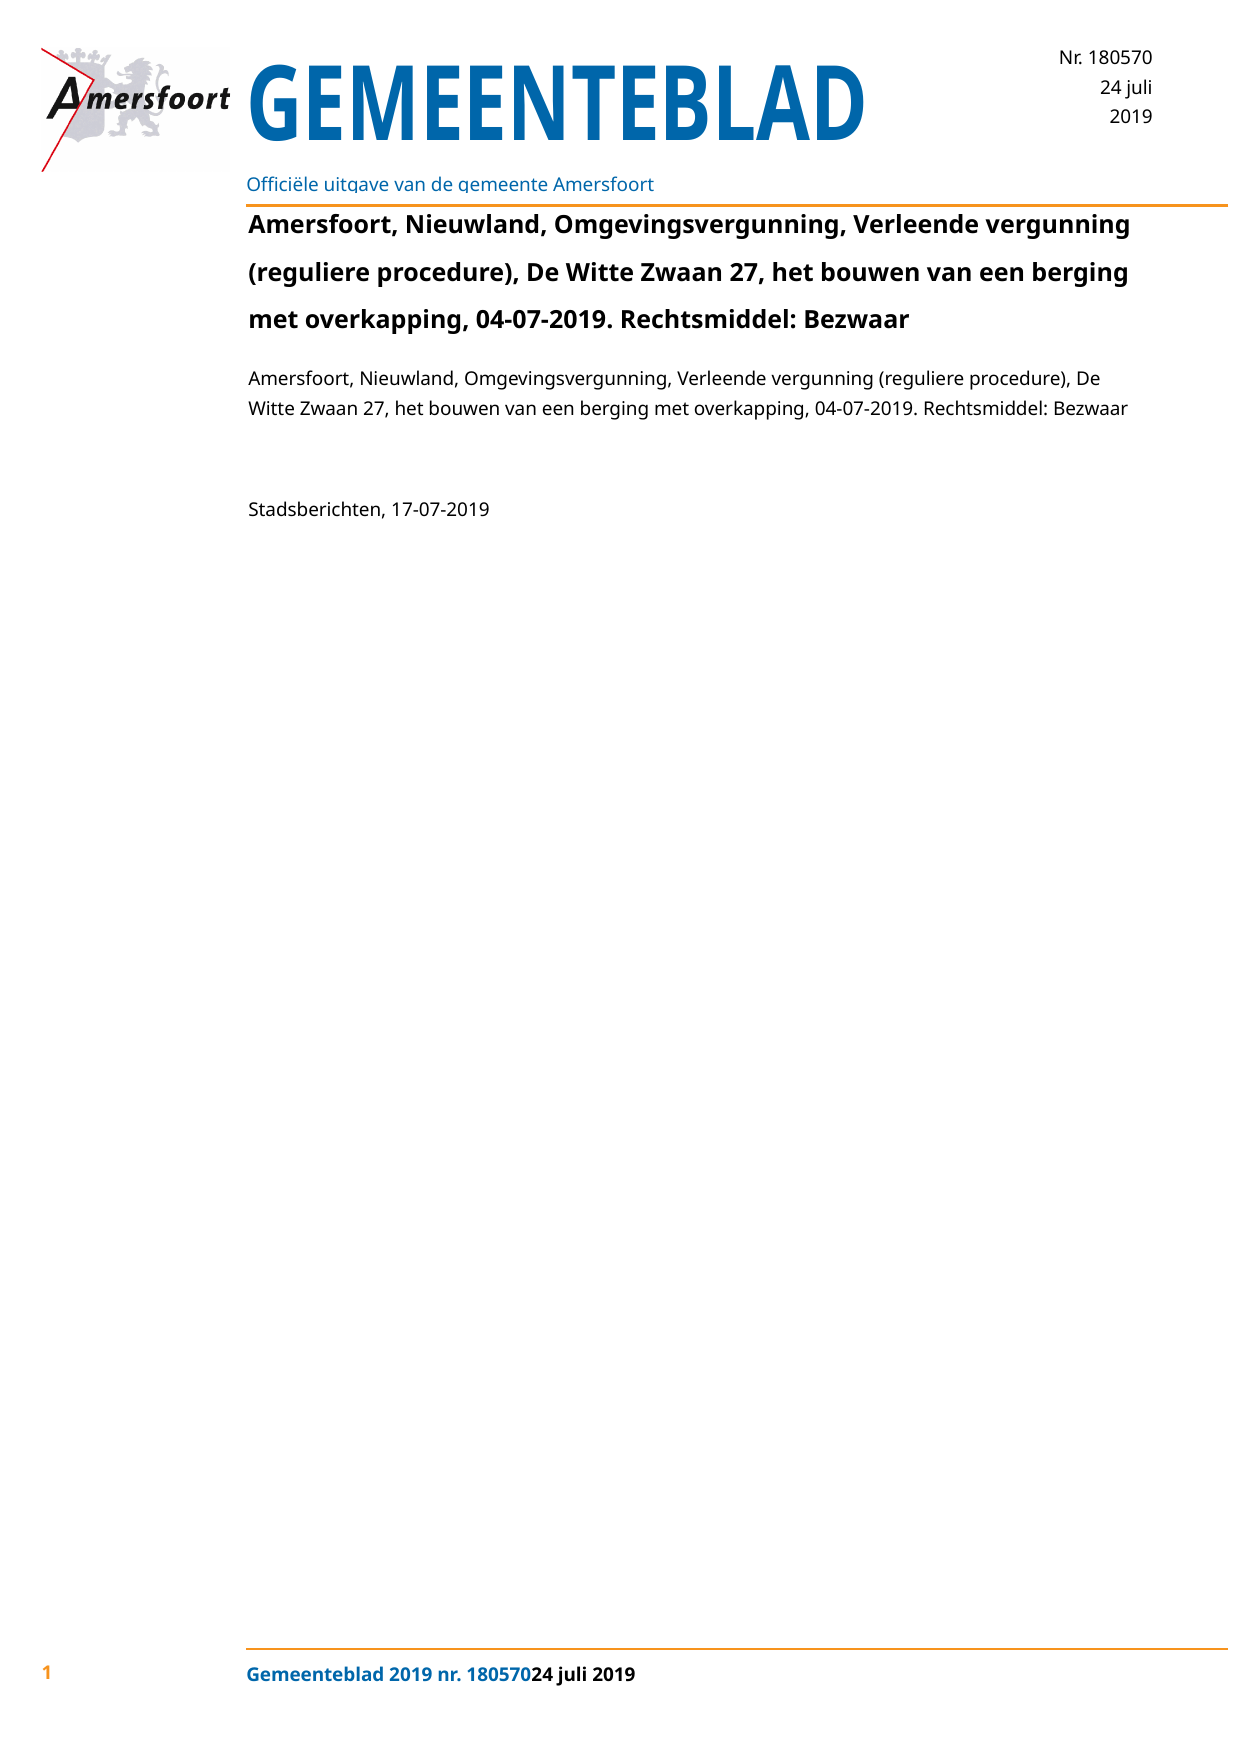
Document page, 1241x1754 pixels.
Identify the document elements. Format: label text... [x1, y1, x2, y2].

text Amersfoort, Nieuwland, Omgevingsvergunning, Verleende vergunning (reguliere procedure), De Witte Zwaan 27, het bouwen van een berging met overkapping, 04-07-2019. Rechtsmiddel: Bezwaar [248, 207, 1152, 336]
text Amersfoort, Nieuwland, Omgevingsvergunning, Verleende vergunning (reguliere procedure), De Witte Zwaan 27, het bouwen van een berging met overkapping, 04-07-2019. Rechtsmiddel: Bezwaar [248, 366, 1152, 421]
text Stadsberichten, 17-07-2019 [248, 496, 1152, 522]
picture [41, 47, 231, 172]
